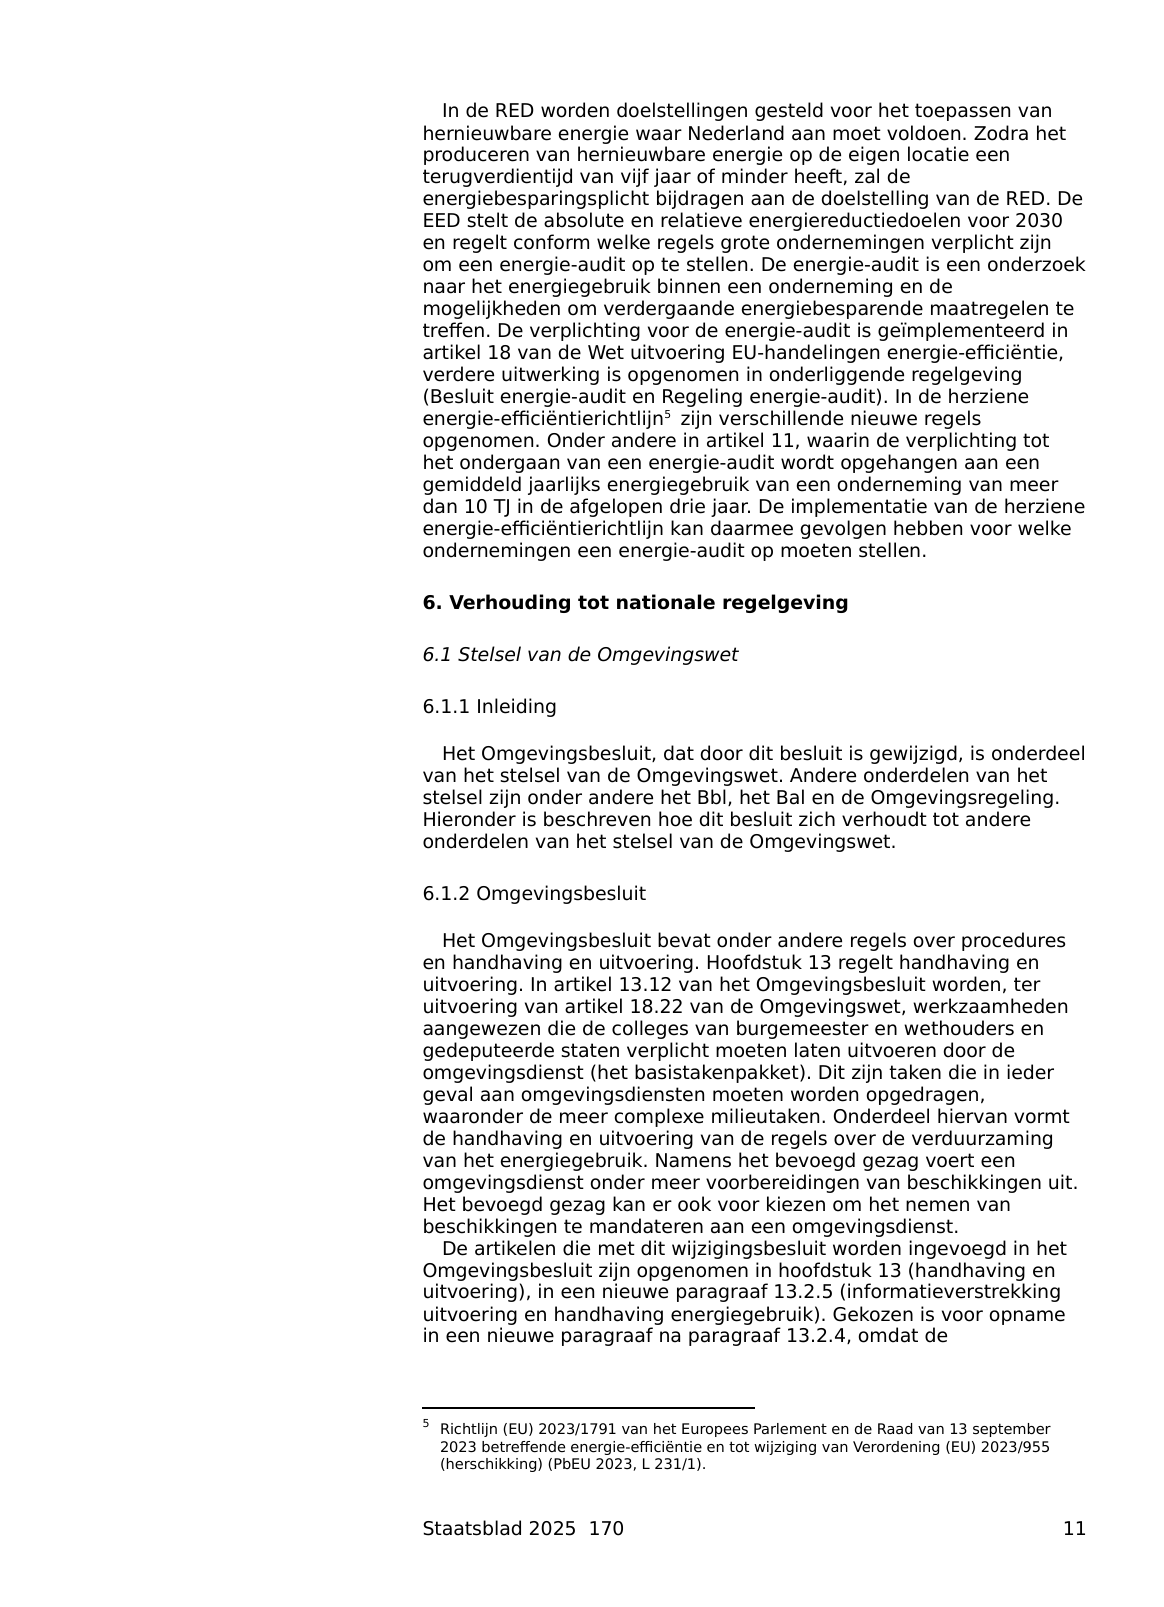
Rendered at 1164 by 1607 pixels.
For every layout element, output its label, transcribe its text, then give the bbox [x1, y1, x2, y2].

text Richtlijn (EU) 2023/1791 van het Europees Parlement en de Raad van 13 september 2023 betreffende energie-efficiëntie en tot wijziging van Verordening (EU) 2023/955 (herschikking) (PbEU 2023, L 231/1). [422, 1417, 1087, 1473]
text Het Omgevingsbesluit bevat onder andere regels over procedures en handhaving en uitvoering. Hoofdstuk 13 regelt handhaving en uitvoering. In artikel 13.12 van het Omgevingsbesluit worden, ter uitvoering van artikel 18.22 van de Omgevingswet, werkzaamheden aangewezen die de colleges van burgemeester en wethouders en gedeputeerde staten verplicht moeten laten uitvoeren door de omgevingsdienst (het basistakenpakket). Dit zijn taken die in ieder geval aan omgevingsdiensten moeten worden opgedragen, waaronder de meer complexe milieutaken. Onderdeel hiervan vormt de handhaving en uitvoering van de regels over de verduurzaming van het energiegebruik. Namens het bevoegd gezag voert een omgevingsdienst onder meer voorbereidingen van beschikkingen uit. Het bevoegd gezag kan er ook voor kiezen om het nemen van beschikkingen te mandateren aan een omgevingsdienst. [422, 930, 1087, 1237]
text In de RED worden doelstellingen gesteld voor het toepassen van hernieuwbare energie waar Nederland aan moet voldoen. Zodra het produceren van hernieuwbare energie op de eigen locatie een terugverdientijd van vijf jaar of minder heeft, zal de energiebesparingsplicht bijdragen aan de doelstelling van de RED. De EED stelt de absolute en relatieve energiereductiedoelen voor 2030 en regelt conform welke regels grote ondernemingen verplicht zijn om een energie-audit op te stellen. De energie-audit is een onderzoek naar het energiegebruik binnen een onderneming en de mogelijkheden om verdergaande energiebesparende maatregelen te treffen. De verplichting voor de energie-audit is geïmplementeerd in artikel 18 van de Wet uitvoering EU-handelingen energie-efficiëntie, verdere uitwerking is opgenomen in onderliggende regelgeving (Besluit energie-audit en Regeling energie-audit). In de herziene energie-efficiëntierichtlijn zijn verschillende nieuwe regels opgenomen. Onder andere in artikel 11, waarin de verplichting tot het ondergaan van een energie-audit wordt opgehangen aan een gemiddeld jaarlijks energiegebruik van een onderneming van meer dan 10 TJ in de afgelopen drie jaar. De implementatie van de herziene energie-efficiëntierichtlijn kan daarmee gevolgen hebben voor welke ondernemingen een energie-audit op moeten stellen. [422, 100, 1087, 562]
text De artikelen die met dit wijzigingsbesluit worden ingevoegd in het Omgevingsbesluit zijn opgenomen in hoofdstuk 13 (handhaving en uitvoering), in een nieuwe paragraaf 13.2.5 (informatieverstrekking uitvoering en handhaving energiegebruik). Gekozen is voor opname in een nieuwe paragraaf na paragraaf 13.2.4, omdat de [422, 1237, 1087, 1347]
text Het Omgevingsbesluit, dat door dit besluit is gewijzigd, is onderdeel van het stelsel van de Omgevingswet. Andere onderdelen van het stelsel zijn onder andere het Bbl, het Bal en de Omgevingsregeling. Hieronder is beschreven hoe dit besluit zich verhoudt tot andere onderdelen van het stelsel van de Omgevingswet. [422, 743, 1087, 853]
subtitle 6.1.2 Omgevingsbesluit [422, 883, 1087, 905]
subtitle 6.1.1 Inleiding [422, 696, 1087, 718]
subtitle 6. Verhouding tot nationale regelgeving [422, 592, 1087, 614]
subtitle 6.1 Stelsel van de Omgevingswet [422, 644, 1087, 666]
